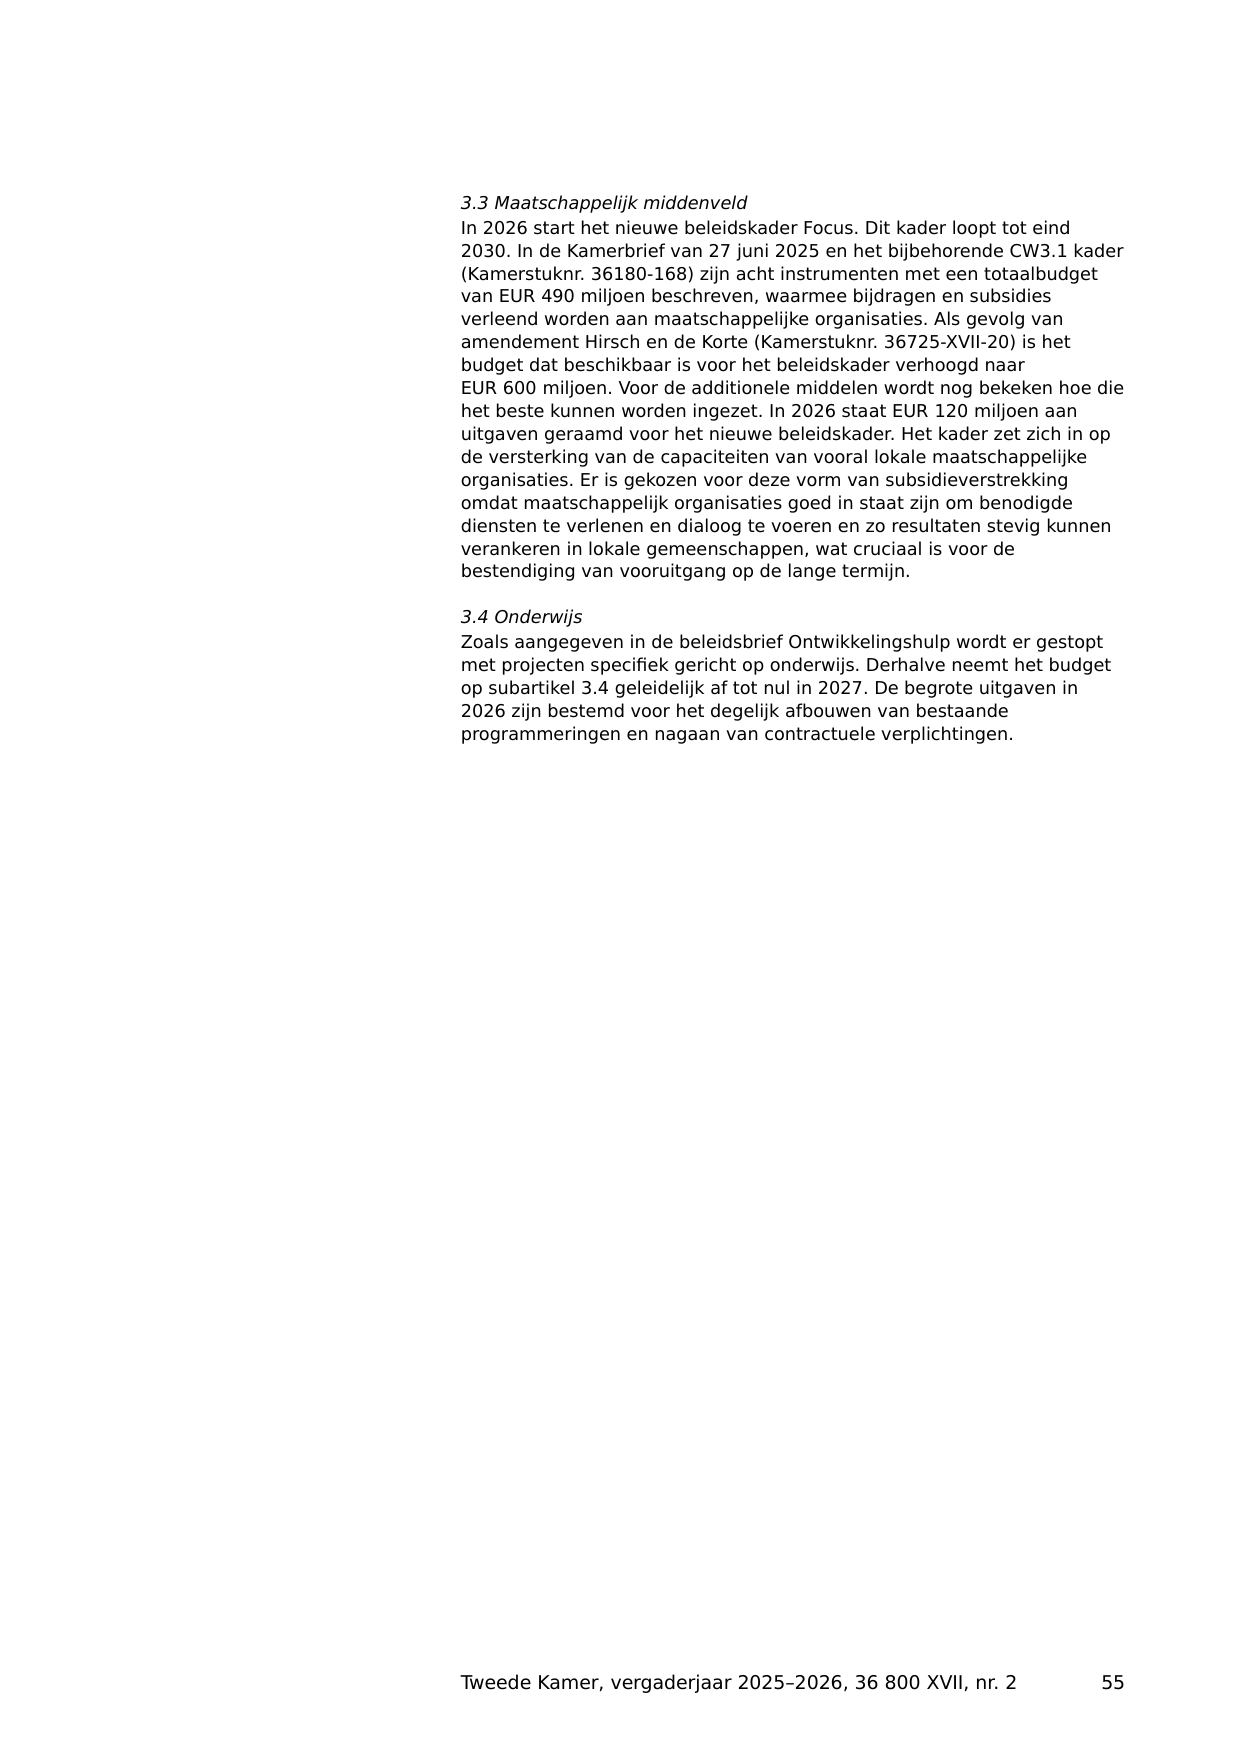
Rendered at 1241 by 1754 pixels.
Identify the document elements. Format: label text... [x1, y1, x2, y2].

text 3.3 Maatschappelijk middenveld [461, 191, 1125, 214]
text In 2026 start het nieuwe beleidskader Focus. Dit kader loopt tot eind 2030. In de Kamerbrief van 27 juni 2025 en het bijbehorende CW3.1 kader (Kamerstuknr. 36180-168) zijn acht instrumenten met een totaalbudget van EUR 490 miljoen beschreven, waarmee bijdragen en subsidies verleend worden aan maatschappelijke organisaties. Als gevolg van amendement Hirsch en de Korte (Kamerstuknr. 36725-XVII-20) is het budget dat beschikbaar is voor het beleidskader verhoogd naar EUR 600 miljoen. Voor de additionele middelen wordt nog bekeken hoe die het beste kunnen worden ingezet. In 2026 staat EUR 120 miljoen aan uitgaven geraamd voor het nieuwe beleidskader. Het kader zet zich in op de versterking van de capaciteiten van vooral lokale maatschappelijke organisaties. Er is gekozen voor deze vorm van subsidieverstrekking omdat maatschappelijk organisaties goed in staat zijn om benodigde diensten te verlenen en dialoog te voeren en zo resultaten stevig kunnen verankeren in lokale gemeenschappen, wat cruciaal is voor de bestendiging van vooruitgang op de lange termijn. [461, 216, 1125, 582]
text 3.4 Onderwijs [461, 605, 1125, 628]
text Zoals aangegeven in de beleidsbrief Ontwikkelingshulp wordt er gestopt met projecten specifiek gericht op onderwijs. Derhalve neemt het budget op subartikel 3.4 geleidelijk af tot nul in 2027. De begrote uitgaven in 2026 zijn bestemd voor het degelijk afbouwen van bestaande programmeringen en nagaan van contractuele verplichtingen. [461, 630, 1125, 745]
